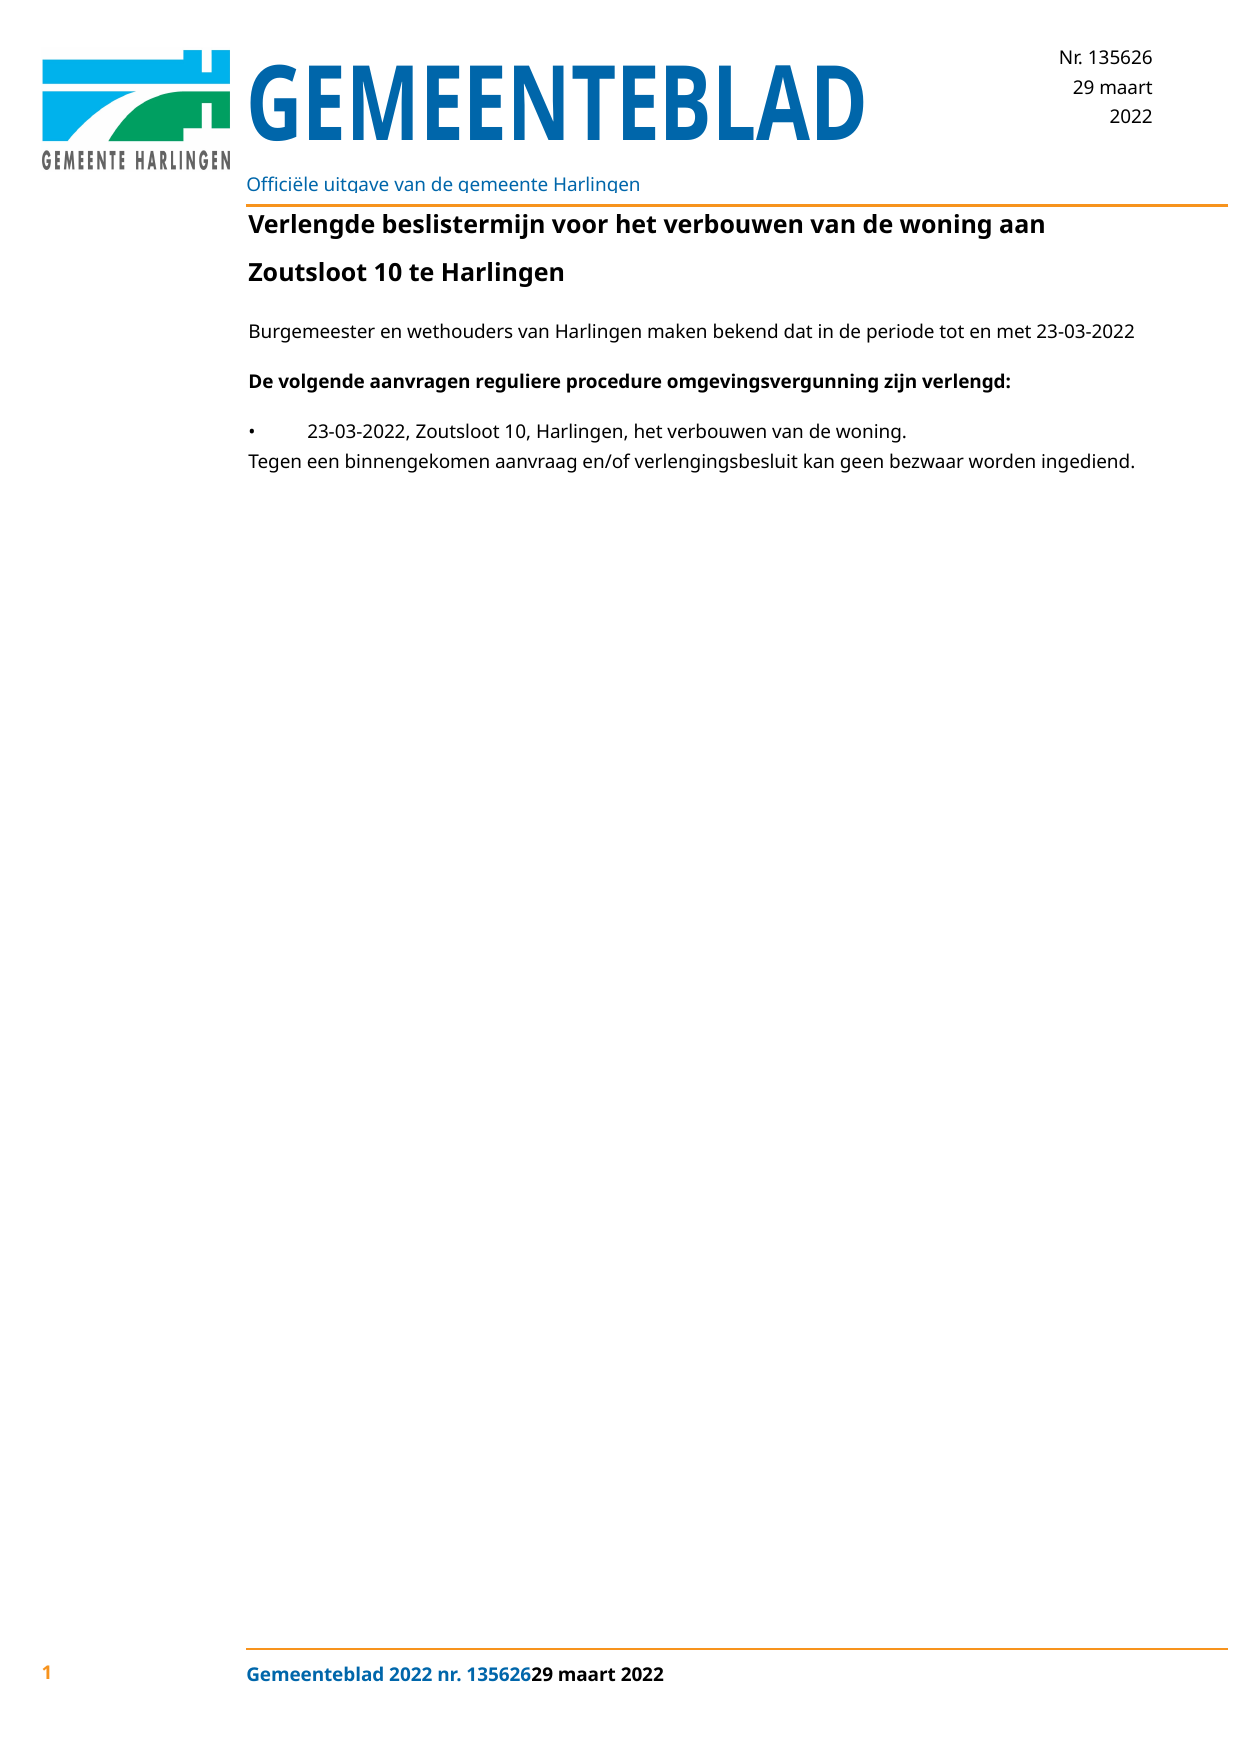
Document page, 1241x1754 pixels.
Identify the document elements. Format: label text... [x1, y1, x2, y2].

list 23-03-2022, Zoutsloot 10, Harlingen, het verbouwen van de woning. [248, 419, 1152, 444]
picture [41, 47, 231, 172]
text Verlengde beslistermijn voor het verbouwen van de woning aan Zoutsloot 10 te Harlingen [248, 207, 1152, 288]
text De volgende aanvragen reguliere procedure omgevingsvergunning zijn verlengd: [248, 368, 1152, 394]
text Burgemeester en wethouders van Harlingen maken bekend dat in de periode tot en met 23-03-2022 [248, 318, 1152, 344]
text Tegen een binnengekomen aanvraag en/of verlengingsbesluit kan geen bezwaar worden ingediend. [248, 448, 1152, 474]
